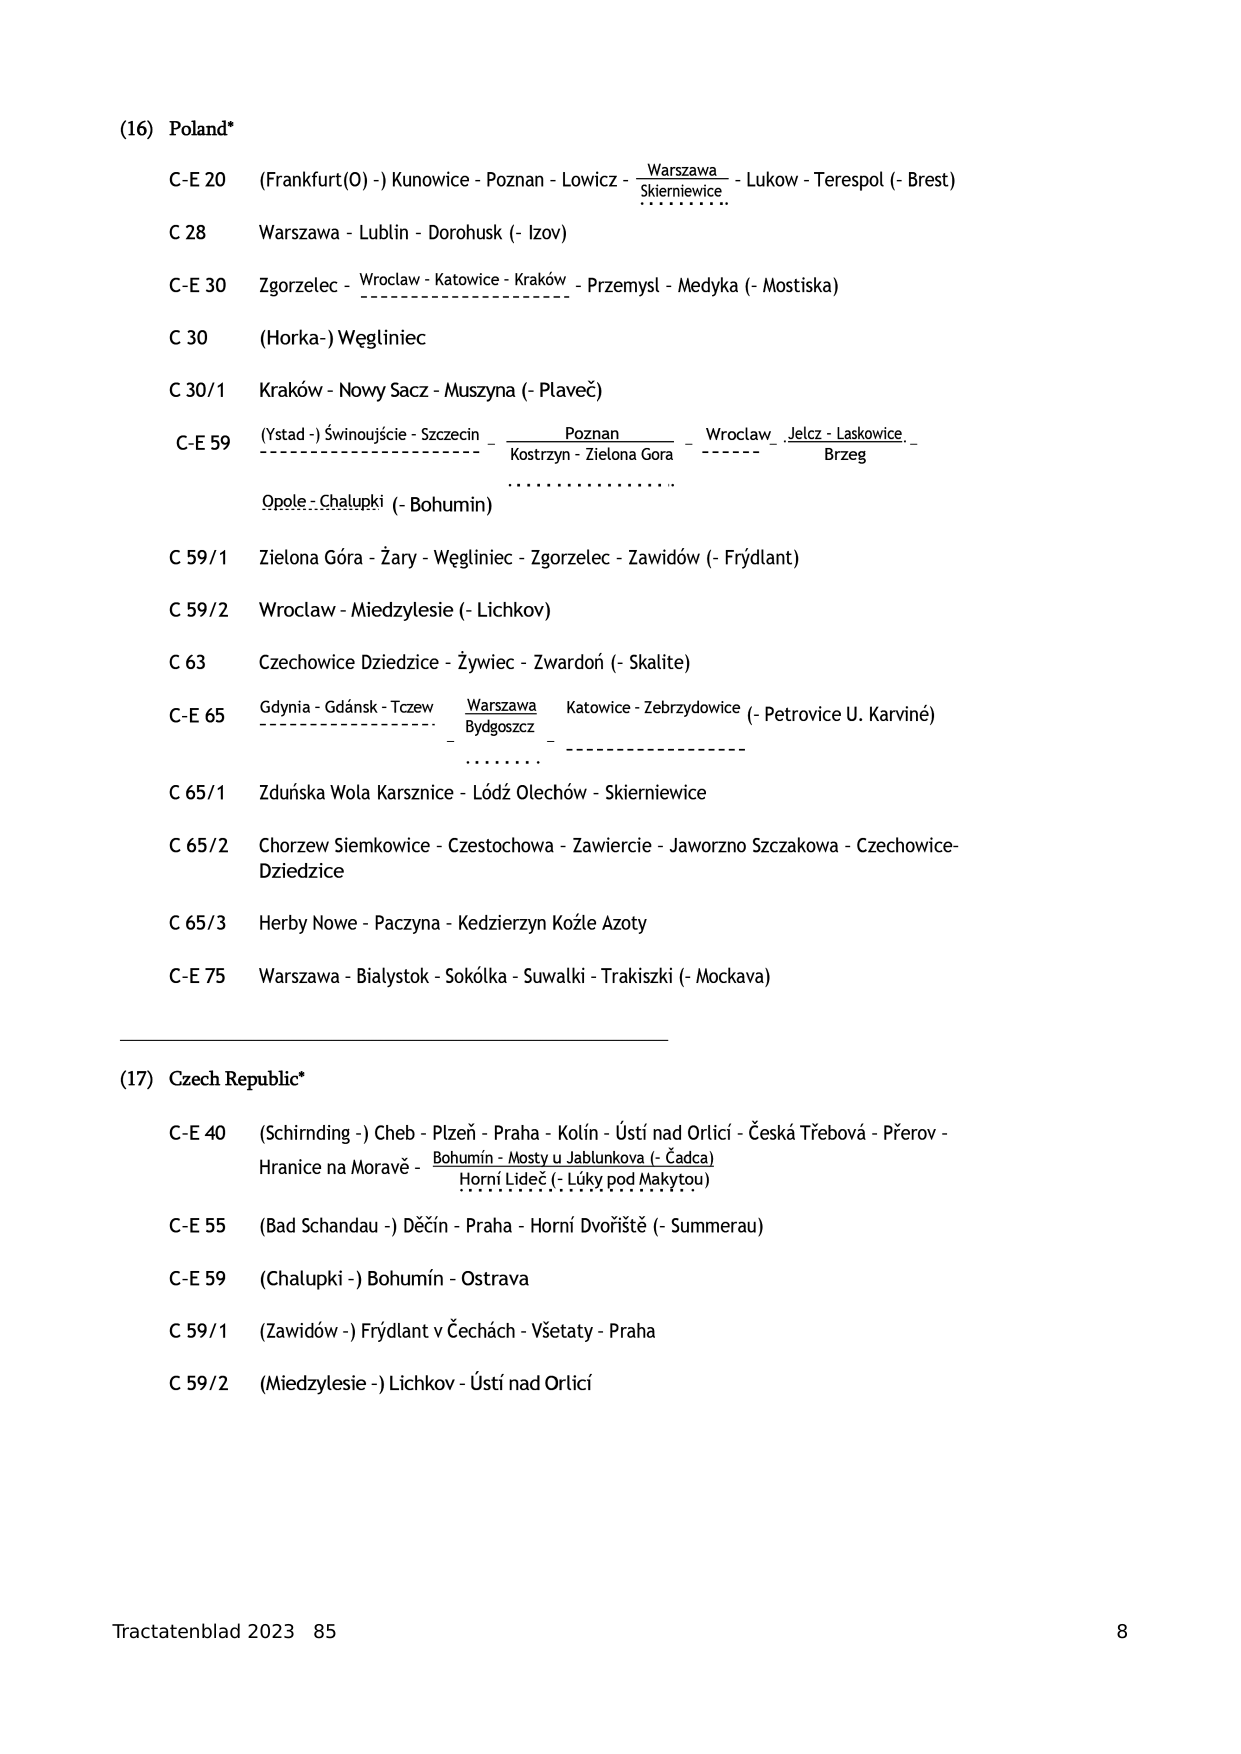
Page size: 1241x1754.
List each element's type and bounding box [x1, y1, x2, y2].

picture [112, 116, 998, 1398]
